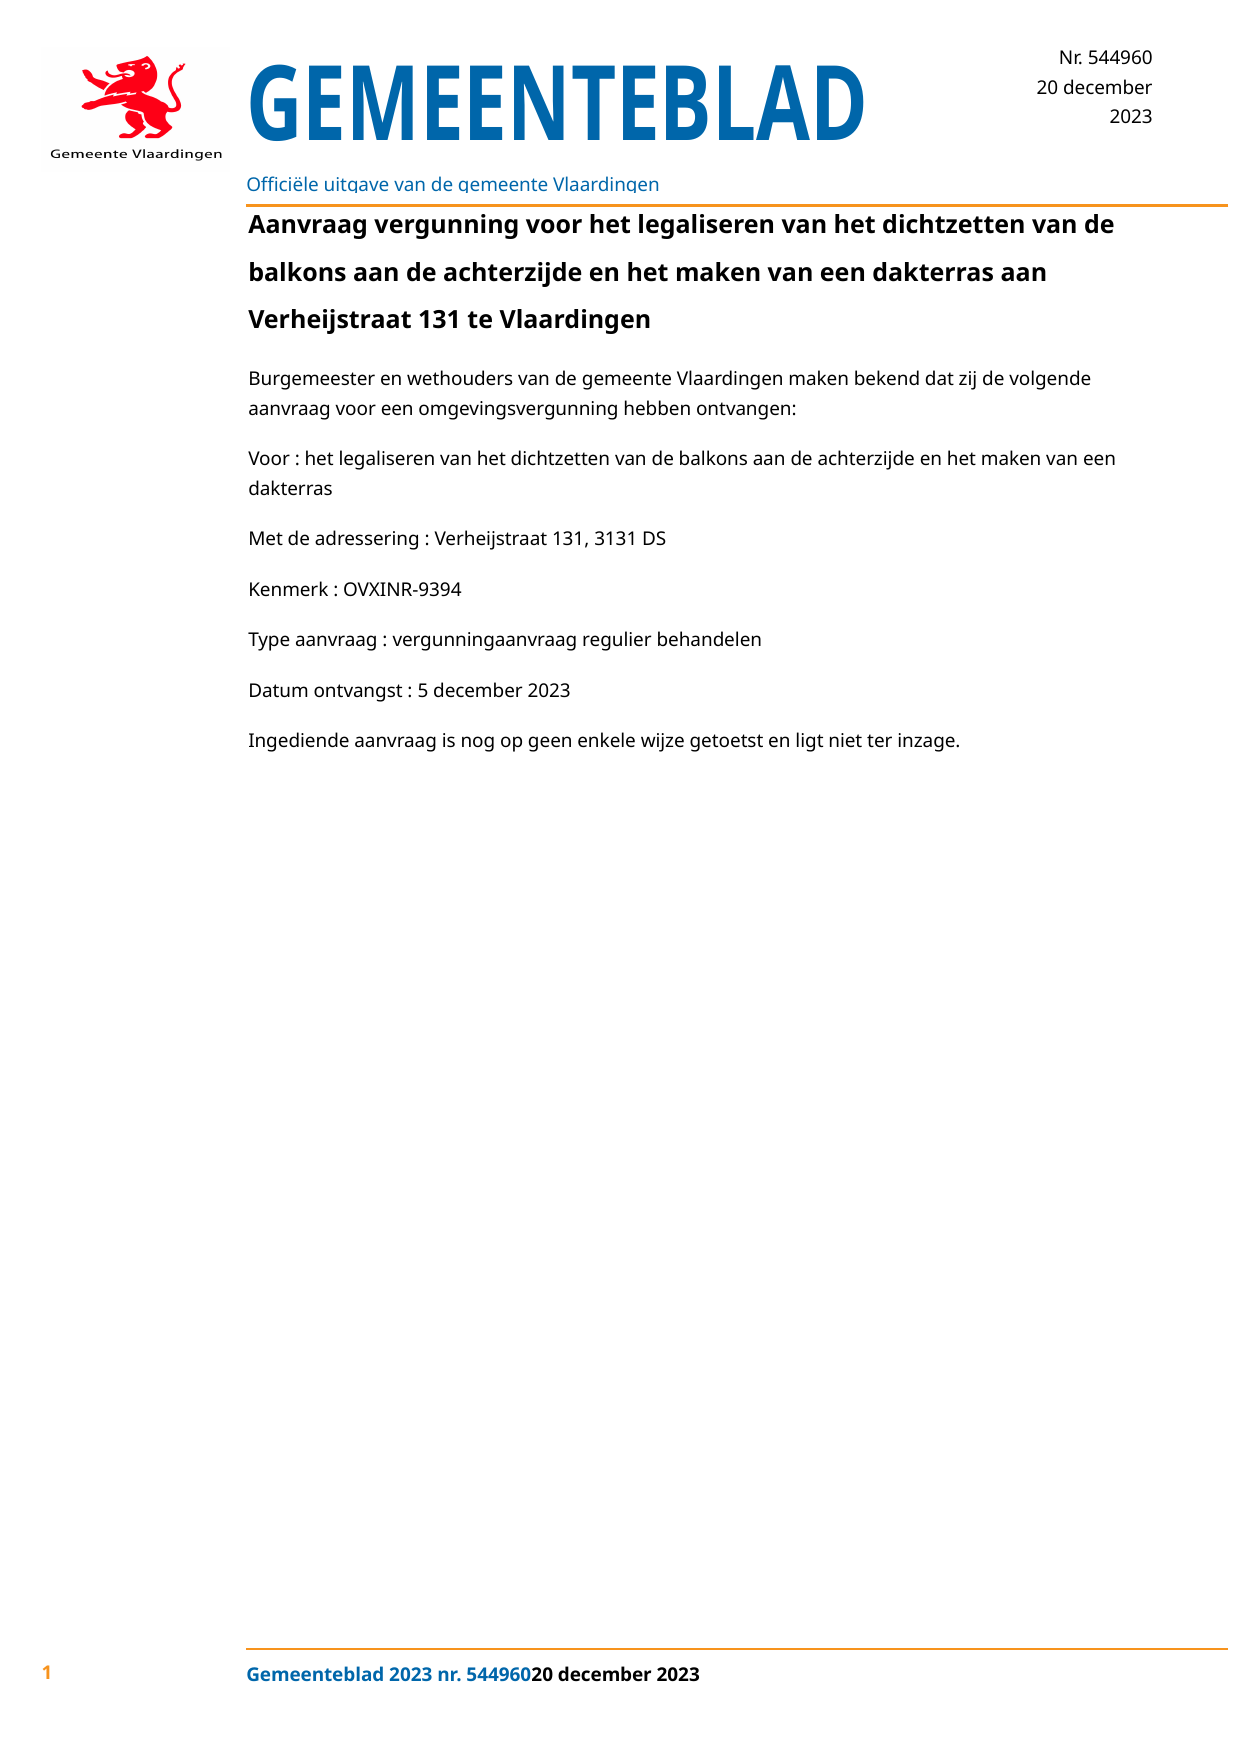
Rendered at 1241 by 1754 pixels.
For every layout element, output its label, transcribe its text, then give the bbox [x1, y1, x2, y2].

text Ingediende aanvraag is nog op geen enkele wijze getoetst en ligt niet ter inzage. [248, 727, 1152, 753]
text Type aanvraag : vergunningaanvraag regulier behandelen [248, 626, 1152, 652]
text Met de adressering : Verheijstraat 131, 3131 DS [248, 526, 1152, 551]
picture [41, 47, 231, 172]
text Aanvraag vergunning voor het legaliseren van het dichtzetten van de balkons aan de achterzijde en het maken van een dakterras aan Verheijstraat 131 te Vlaardingen [248, 207, 1152, 336]
text Voor : het legaliseren van het dichtzetten van de balkons aan de achterzijde en het maken van een dakterras [248, 446, 1152, 501]
text Burgemeester en wethouders van de gemeente Vlaardingen maken bekend dat zij de volgende aanvraag voor een omgevingsvergunning hebben ontvangen: [248, 366, 1152, 421]
text Datum ontvangst : 5 december 2023 [248, 677, 1152, 702]
text Kenmerk : OVXINR-9394 [248, 576, 1152, 602]
